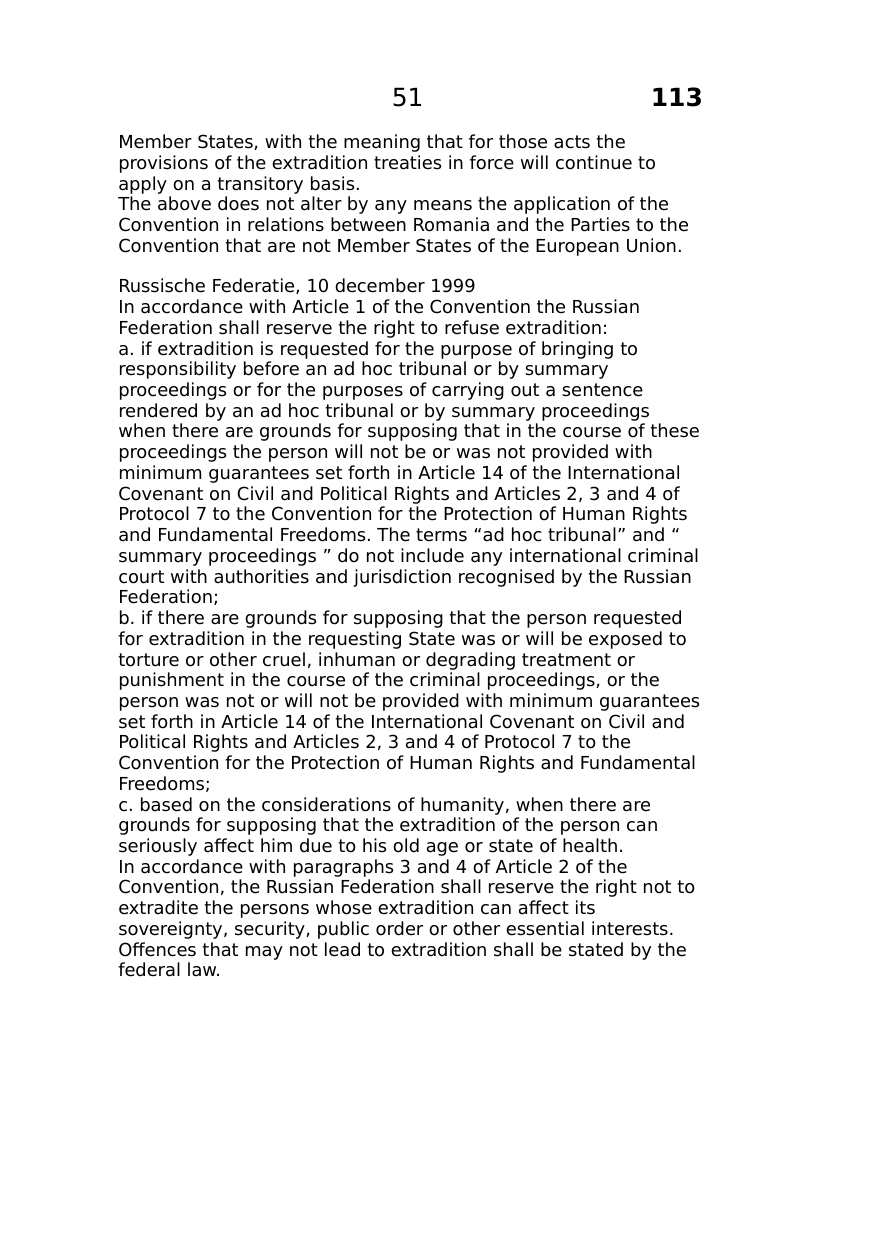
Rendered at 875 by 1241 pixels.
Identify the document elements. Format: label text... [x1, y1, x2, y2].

text c. based on the considerations of humanity, when there are grounds for supposing that the extradition of the person can seriously affect him due to his old age or state of health. [118, 794, 703, 857]
text a. if extradition is requested for the purpose of bringing to responsibility before an ad hoc tribunal or by summary proceedings or for the purposes of carrying out a sentence rendered by an ad hoc tribunal or by summary proceedings when there are grounds for supposing that in the course of these proceedings the person will not be or was not provided with minimum guarantees set forth in Article 14 of the International Covenant on Civil and Political Rights and Articles 2, 3 and 4 of Protocol 7 to the Convention for the Protection of Human Rights and Fundamental Freedoms. The terms “ad hoc tribunal” and “ summary proceedings ” do not include any international criminal court with authorities and jurisdiction recognised by the Russian Federation; [118, 338, 703, 608]
text b. if there are grounds for supposing that the person requested for extradition in the requesting State was or will be exposed to torture or other cruel, inhuman or degrading treatment or punishment in the course of the criminal proceedings, or the person was not or will not be provided with minimum guarantees set forth in Article 14 of the International Covenant on Civil and Political Rights and Articles 2, 3 and 4 of Protocol 7 to the Convention for the Protection of Human Rights and Fundamental Freedoms; [118, 608, 703, 794]
text Member States, with the meaning that for those acts the provisions of the extradition treaties in force will continue to apply on a transitory basis. [118, 132, 703, 194]
text Russische Federatie, 10 december 1999 [118, 276, 703, 297]
text In accordance with Article 1 of the Convention the Russian Federation shall reserve the right to refuse extradition: [118, 297, 703, 338]
text The above does not alter by any means the application of the Convention in relations between Romania and the Parties to the Convention that are not Member States of the European Union. [118, 194, 703, 256]
text In accordance with paragraphs 3 and 4 of Article 2 of the Convention, the Russian Federation shall reserve the right not to extradite the persons whose extradition can affect its sovereignty, security, public order or other essential interests. Offences that may not lead to extradition shall be stated by the federal law. [118, 857, 703, 981]
